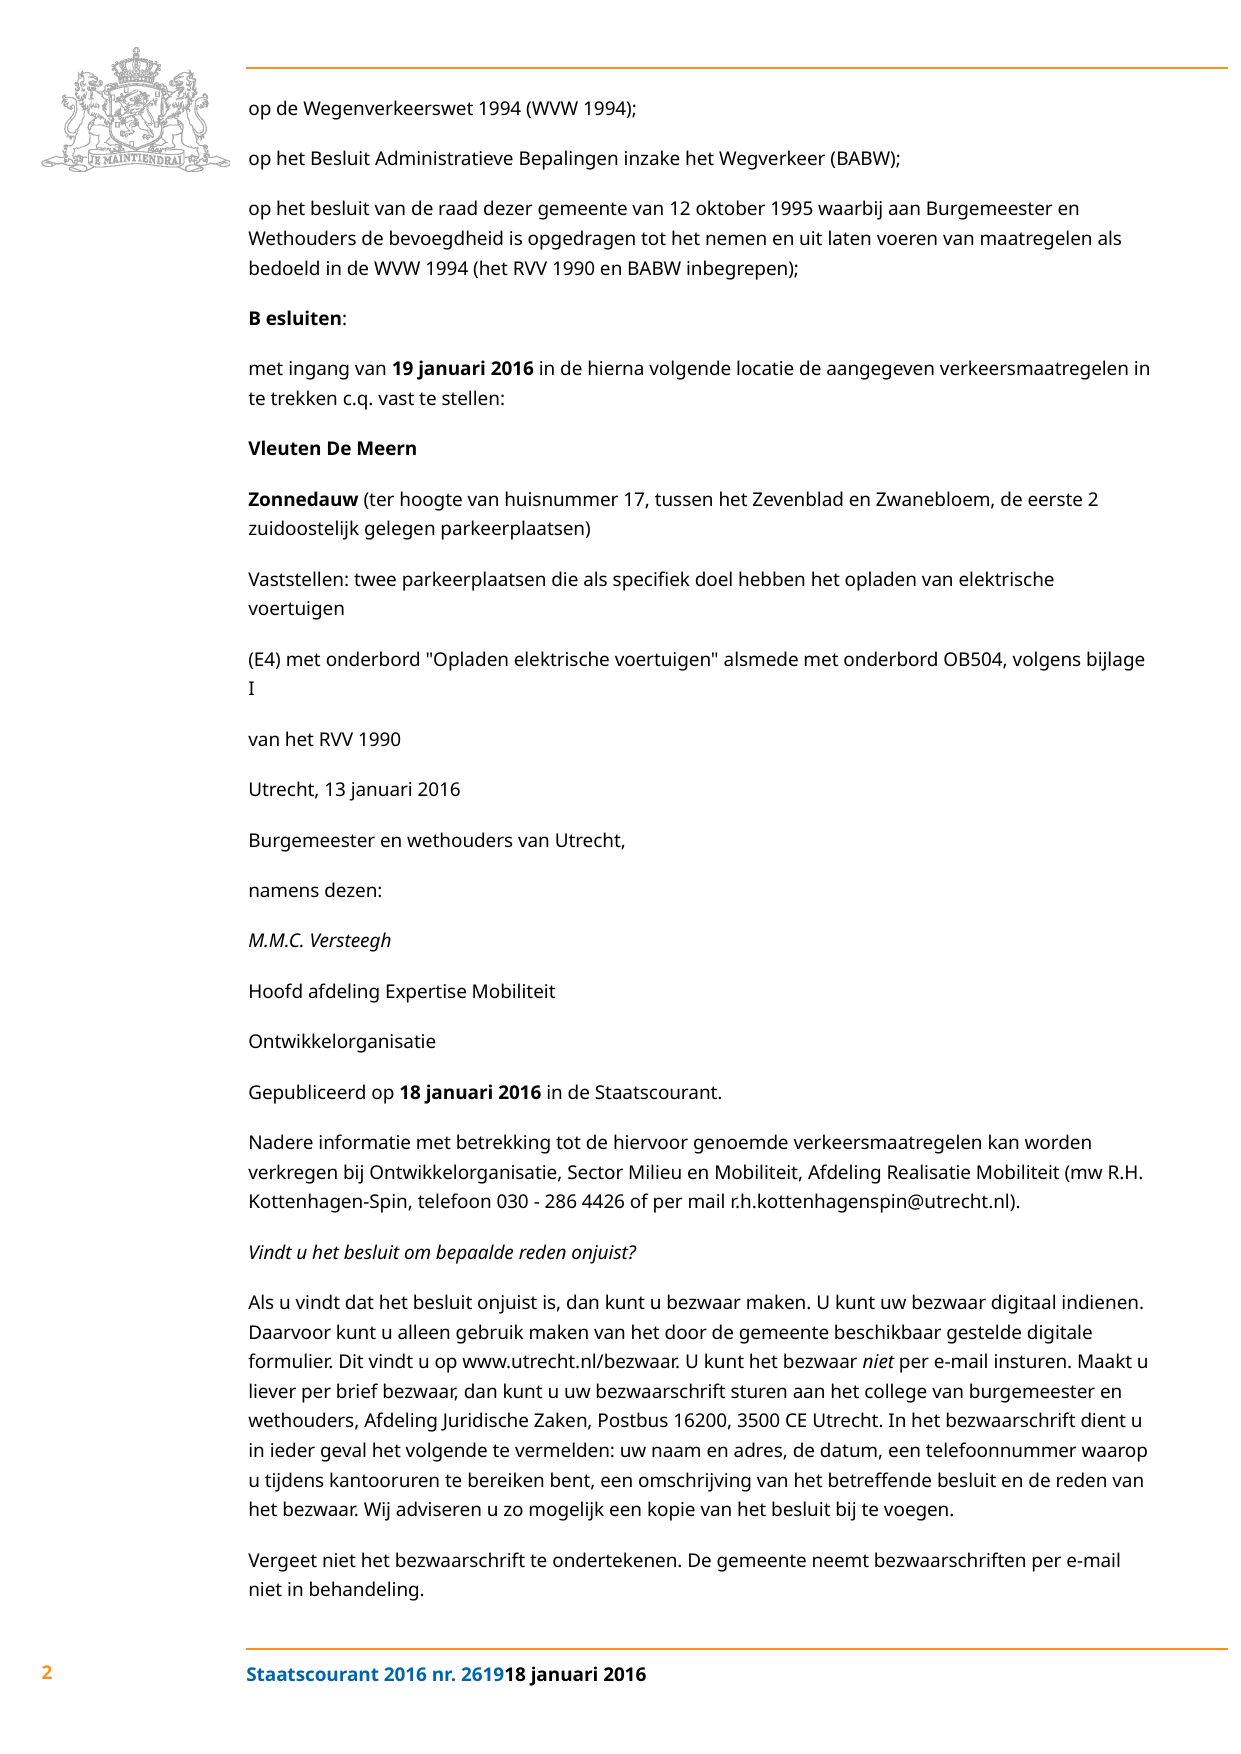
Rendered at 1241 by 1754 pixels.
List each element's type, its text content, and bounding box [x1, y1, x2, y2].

text met ingang van 19 januari 2016 in de hierna volgende locatie de aangegeven verkeersmaatregelen in te trekken c.q. vast te stellen: [248, 356, 1152, 411]
text Zonnedauw (ter hoogte van huisnummer 17, tussen het Zevenblad en Zwanebloem, de eerste 2 zuidoostelijk gelegen parkeerplaatsen) [248, 486, 1152, 541]
text M.M.C. Versteegh [248, 928, 1152, 953]
text namens dezen: [248, 877, 1152, 903]
text op het besluit van de raad dezer gemeente van 12 oktober 1995 waarbij aan Burgemeester en Wethouders de bevoegdheid is opgedragen tot het nemen en uit laten voeren van maatregelen als bedoeld in de WVW 1994 (het RVV 1990 en BABW inbegrepen); [248, 196, 1152, 281]
text Nadere informatie met betrekking tot de hiervoor genoemde verkeersmaatregelen kan worden verkregen bij Ontwikkelorganisatie, Sector Milieu en Mobiliteit, Afdeling Realisatie Mobiliteit (mw R.H. Kottenhagen-Spin, telefoon 030 - 286 4426 of per mail r.h.kottenhagenspin@utrecht.nl). [248, 1129, 1152, 1214]
picture [41, 47, 231, 172]
text van het RVV 1990 [248, 726, 1152, 752]
text Vindt u het besluit om bepaalde reden onjuist? [248, 1239, 1152, 1265]
text Vergeet niet het bezwaarschrift te ondertekenen. De gemeente neemt bezwaarschriften per e-mail niet in behandeling. [248, 1547, 1152, 1602]
text B esluiten: [248, 305, 1152, 331]
text op het Besluit Administratieve Bepalingen inzake het Wegverkeer (BABW); [248, 145, 1152, 171]
text Utrecht, 13 januari 2016 [248, 776, 1152, 802]
text Burgemeester en wethouders van Utrecht, [248, 827, 1152, 853]
text Vleuten De Meern [248, 436, 1152, 461]
text Vaststellen: twee parkeerplaatsen die als specifiek doel hebben het opladen van elektrische voertuigen [248, 566, 1152, 621]
text Gepubliceerd op 18 januari 2016 in de Staatscourant. [248, 1079, 1152, 1105]
text op de Wegenverkeerswet 1994 (WVW 1994); [248, 95, 1152, 121]
text Hoofd afdeling Expertise Mobiliteit [248, 978, 1152, 1004]
text Ontwikkelorganisatie [248, 1028, 1152, 1054]
text Als u vindt dat het besluit onjuist is, dan kunt u bezwaar maken. U kunt uw bezwaar digitaal indienen. Daarvoor kunt u alleen gebruik maken van het door de gemeente beschikbaar gestelde digitale formulier. Dit vindt u op www.utrecht.nl/bezwaar. U kunt het bezwaar niet per e-mail insturen. Maakt u liever per brief bezwaar, dan kunt u uw bezwaarschrift sturen aan het college van burgemeester en wethouders, Afdeling Juridische Zaken, Postbus 16200, 3500 CE Utrecht. In het bezwaarschrift dient u in ieder geval het volgende te vermelden: uw naam en adres, de datum, een telefoonnummer waarop u tijdens kantooruren te bereiken bent, een omschrijving van het betreffende besluit en de reden van het bezwaar. Wij adviseren u zo mogelijk een kopie van het besluit bij te voegen. [248, 1289, 1152, 1522]
text (E4) met onderbord "Opladen elektrische voertuigen" alsmede met onderbord OB504, volgens bijlage I [248, 646, 1152, 701]
